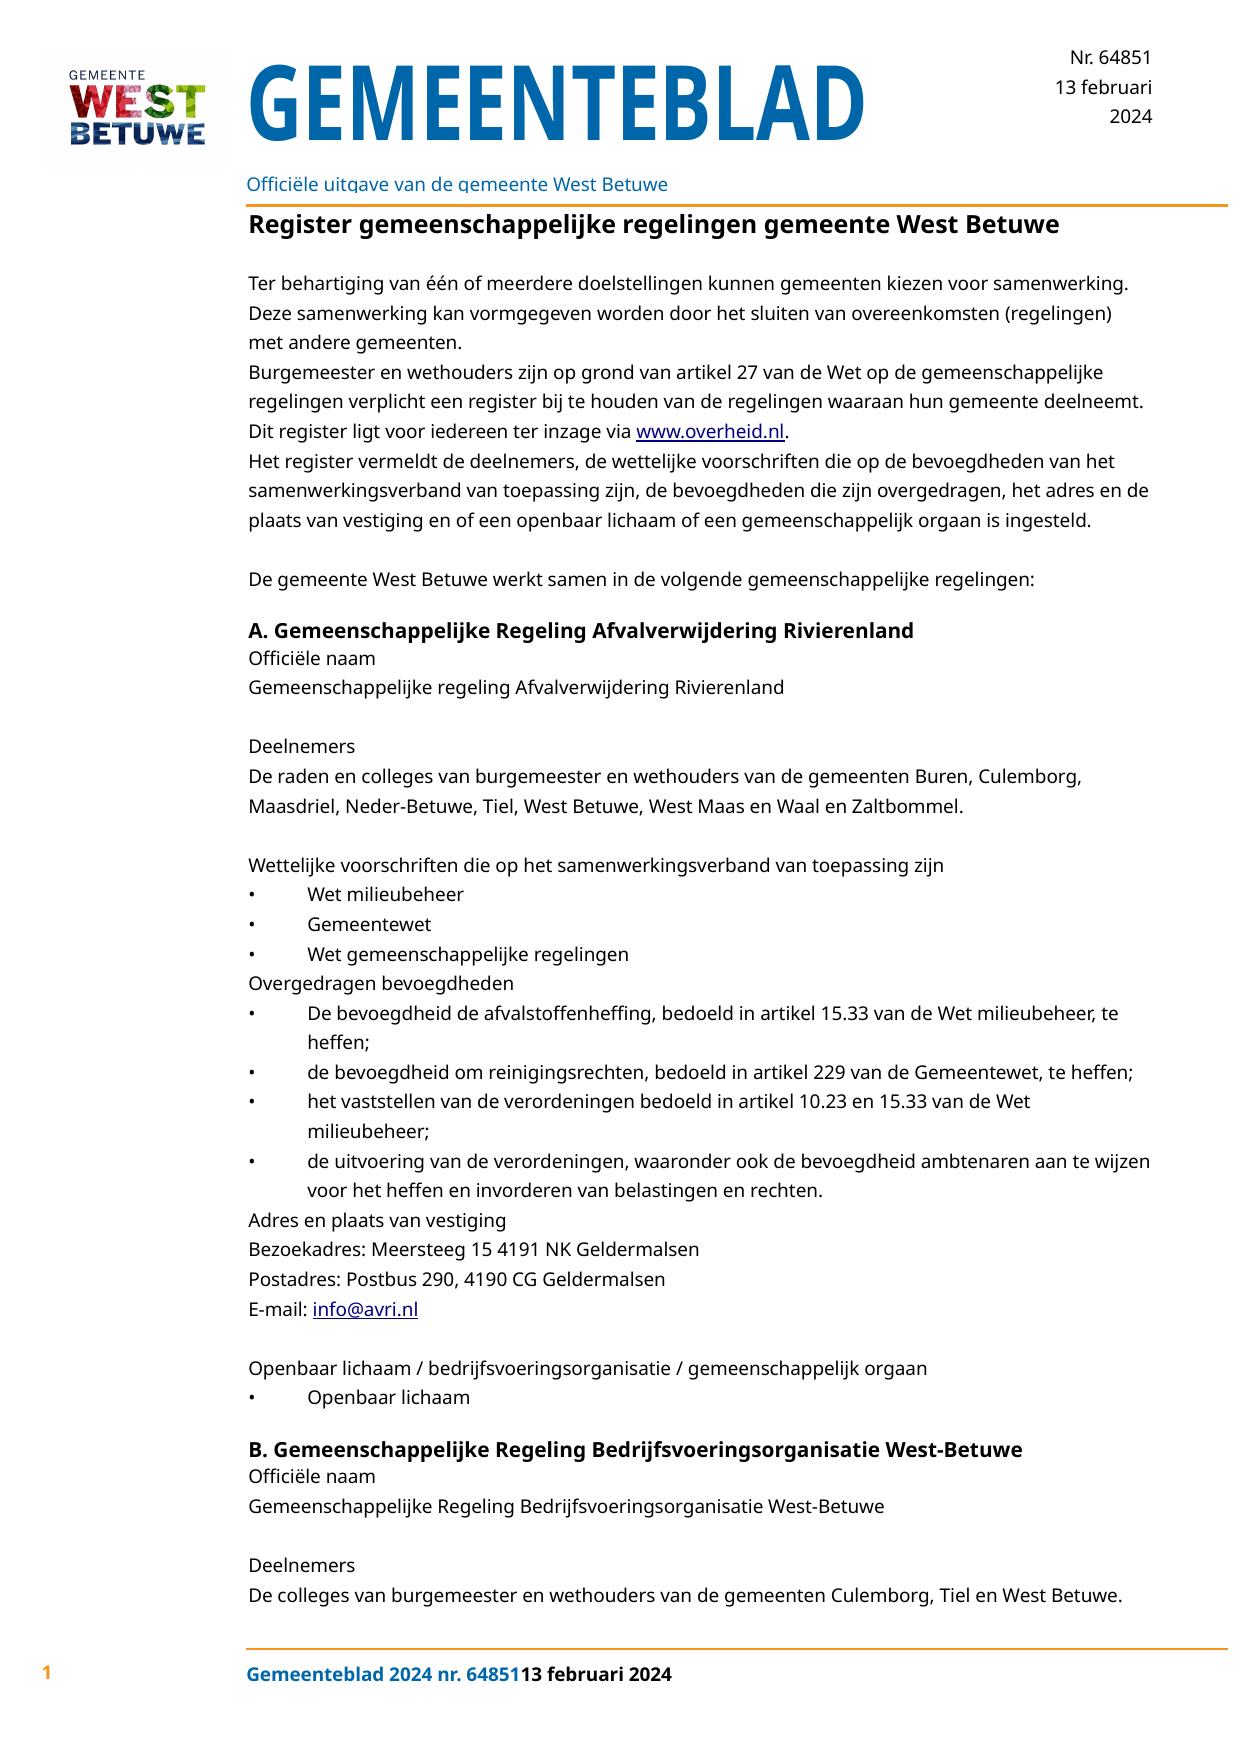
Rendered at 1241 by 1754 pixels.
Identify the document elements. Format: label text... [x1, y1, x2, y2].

picture [41, 47, 231, 172]
text Officiële naam [248, 645, 1152, 671]
text Ter behartiging van één of meerdere doelstellingen kunnen gemeenten kiezen voor samenwerking. Deze samenwerking kan vormgegeven worden door het sluiten van overeenkomsten (regelingen) met andere gemeenten. [248, 270, 1152, 355]
text Register gemeenschappelijke regelingen gemeente West Betuwe [248, 207, 1152, 241]
list de bevoegdheid om reinigingsrechten, bedoeld in artikel 229 van de Gemeentewet, te heffen; [248, 1059, 1152, 1085]
text De colleges van burgemeester en wethouders van de gemeenten Culemborg, Tiel en West Betuwe. [248, 1582, 1152, 1607]
text Deelnemers [248, 734, 1152, 759]
text Gemeenschappelijke regeling Afvalverwijdering Rivierenland [248, 674, 1152, 700]
text Openbaar lichaam / bedrijfsvoeringsorganisatie / gemeenschappelijk orgaan [248, 1355, 1152, 1381]
text Overgedragen bevoegdheden [248, 970, 1152, 996]
text Burgemeester en wethouders zijn op grond van artikel 27 van de Wet op de gemeenschappelijke regelingen verplicht een register bij te houden van de regelingen waaraan hun gemeente deelneemt. Dit register ligt voor iedereen ter inzage via www.overheid.nl. [248, 359, 1152, 444]
text Wettelijke voorschriften die op het samenwerkingsverband van toepassing zijn [248, 852, 1152, 878]
list Wet gemeenschappelijke regelingen [248, 941, 1152, 967]
text Bezoekadres: Meersteeg 15 4191 NK Geldermalsen [248, 1237, 1152, 1262]
text Adres en plaats van vestiging [248, 1207, 1152, 1233]
text Gemeenschappelijke Regeling Bedrijfsvoeringsorganisatie West-Betuwe [248, 1493, 1152, 1519]
list Wet milieubeheer [248, 882, 1152, 907]
list de uitvoering van de verordeningen, waaronder ook de bevoegdheid ambtenaren aan te wijzen voor het heffen en invorderen van belastingen en rechten. [248, 1148, 1152, 1203]
text Postadres: Postbus 290, 4190 CG Geldermalsen [248, 1266, 1152, 1292]
text De raden en colleges van burgemeester en wethouders van de gemeenten Buren, Culemborg, Maasdriel, Neder-Betuwe, Tiel, West Betuwe, West Maas en Waal en Zaltbommel. [248, 763, 1152, 819]
text Officiële naam [248, 1463, 1152, 1489]
text A. Gemeenschappelijke Regeling Afvalverwijdering Rivierenland [248, 617, 1152, 645]
text De gemeente West Betuwe werkt samen in de volgende gemeenschappelijke regelingen: [248, 566, 1152, 592]
list Gemeentewet [248, 911, 1152, 937]
list Openbaar lichaam [248, 1384, 1152, 1410]
text B. Gemeenschappelijke Regeling Bedrijfsvoeringsorganisatie West-Betuwe [248, 1435, 1152, 1463]
text E-mail: info@avri.nl [248, 1296, 1152, 1322]
list het vaststellen van de verordeningen bedoeld in artikel 10.23 en 15.33 van de Wet milieubeheer; [248, 1089, 1152, 1144]
text Deelnemers [248, 1552, 1152, 1578]
text Het register vermeldt de deelnemers, de wettelijke voorschriften die op de bevoegdheden van het samenwerkingsverband van toepassing zijn, de bevoegdheden die zijn overgedragen, het adres en de plaats van vestiging en of een openbaar lichaam of een gemeenschappelijk orgaan is ingesteld. [248, 448, 1152, 533]
list De bevoegdheid de afvalstoffenheffing, bedoeld in artikel 15.33 van de Wet milieubeheer, te heffen; [248, 1000, 1152, 1055]
